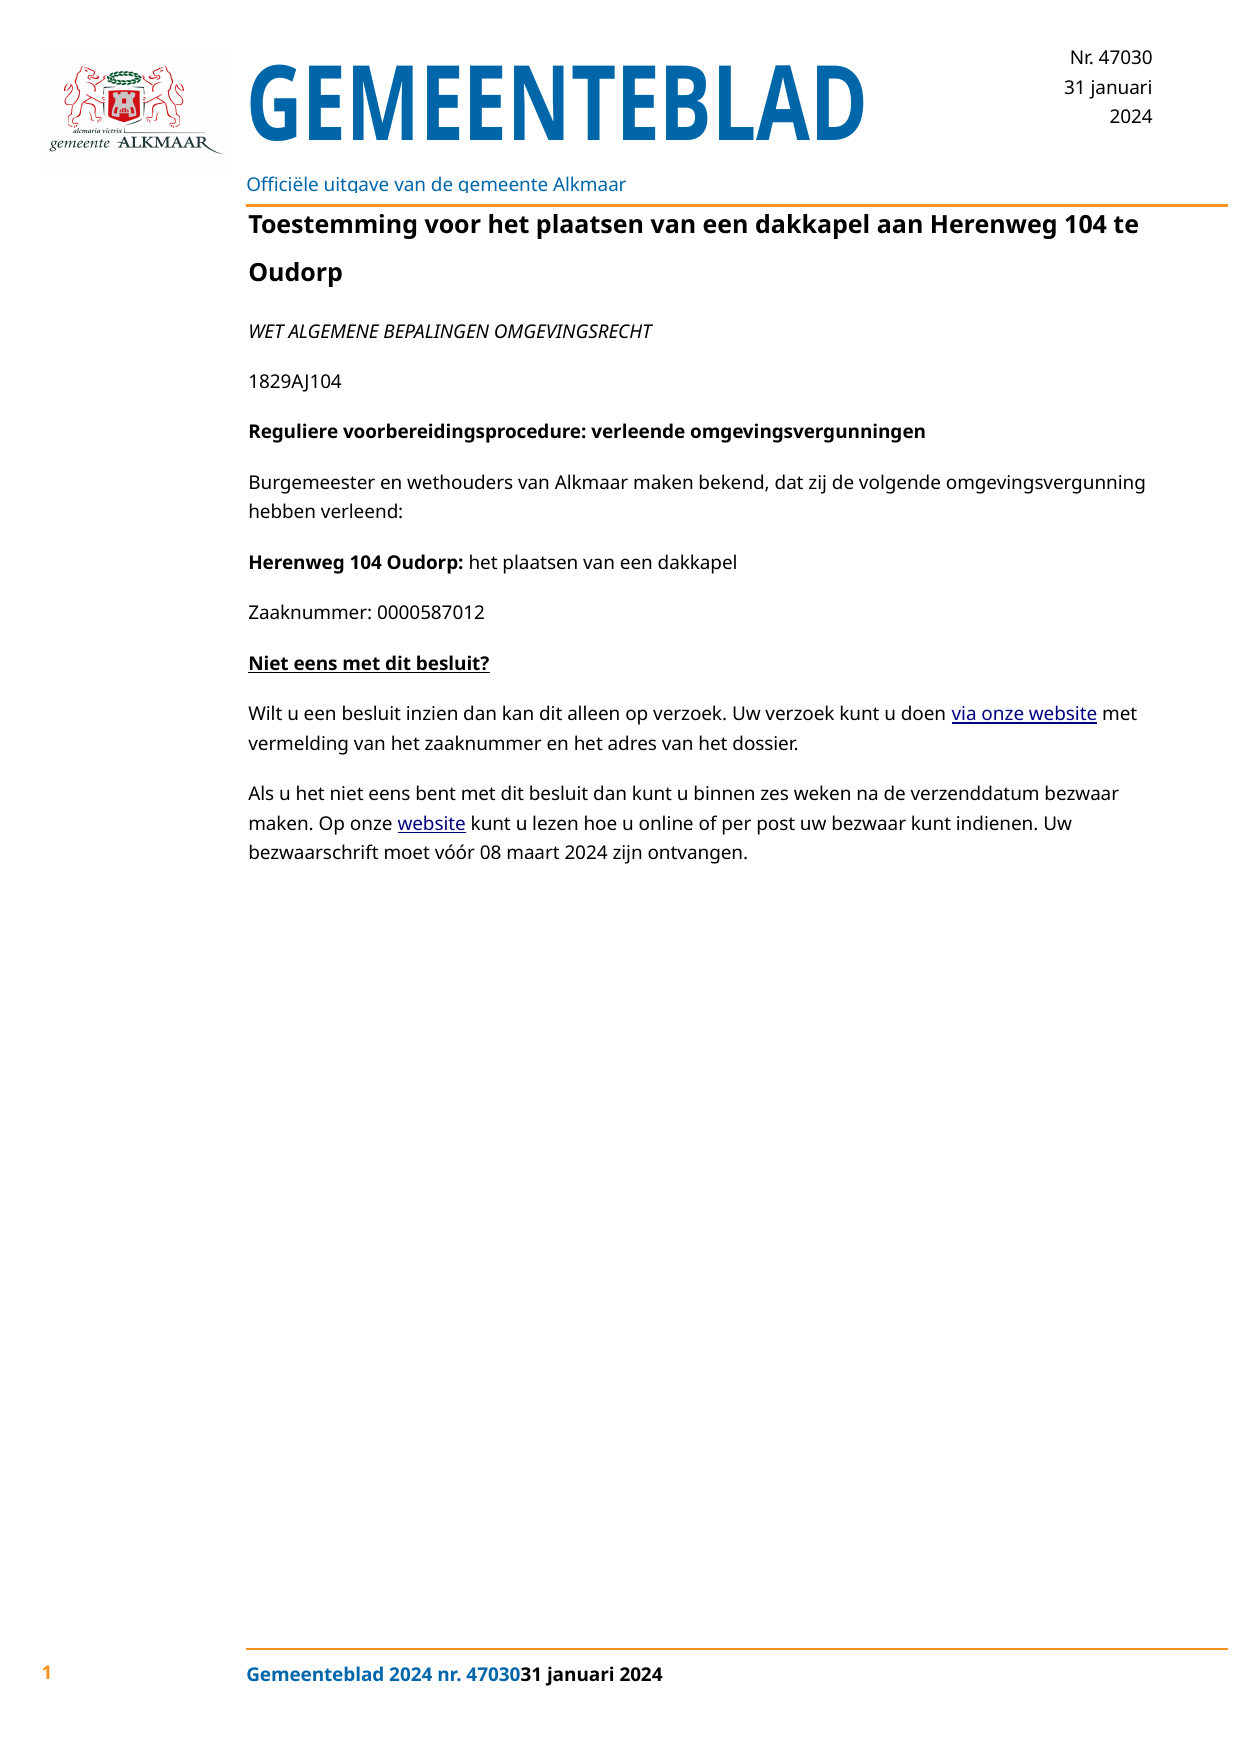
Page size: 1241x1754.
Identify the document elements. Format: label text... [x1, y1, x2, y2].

text Als u het niet eens bent met dit besluit dan kunt u binnen zes weken na de verzenddatum bezwaar maken. Op onze website kunt u lezen hoe u online of per post uw bezwaar kunt indienen. Uw bezwaarschrift moet vóór 08 maart 2024 zijn ontvangen. [248, 780, 1152, 865]
text Toestemming voor het plaatsen van een dakkapel aan Herenweg 104 te Oudorp [248, 207, 1152, 288]
text Reguliere voorbereidingsprocedure: verleende omgevingsvergunningen [248, 419, 1152, 444]
text Wilt u een besluit inzien dan kan dit alleen op verzoek. Uw verzoek kunt u doen via onze website met vermelding van het zaaknummer en het adres van het dossier. [248, 700, 1152, 756]
text 1829AJ104 [248, 368, 1152, 394]
text Zaaknummer: 0000587012 [248, 599, 1152, 625]
text WET ALGEMENE BEPALINGEN OMGEVINGSRECHT [248, 318, 1152, 344]
picture [41, 47, 231, 172]
text Burgemeester en wethouders van Alkmaar maken bekend, dat zij de volgende omgevingsvergunning hebben verleend: [248, 469, 1152, 524]
text Herenweg 104 Oudorp: het plaatsen van een dakkapel [248, 549, 1152, 575]
text Niet eens met dit besluit? [248, 650, 1152, 676]
